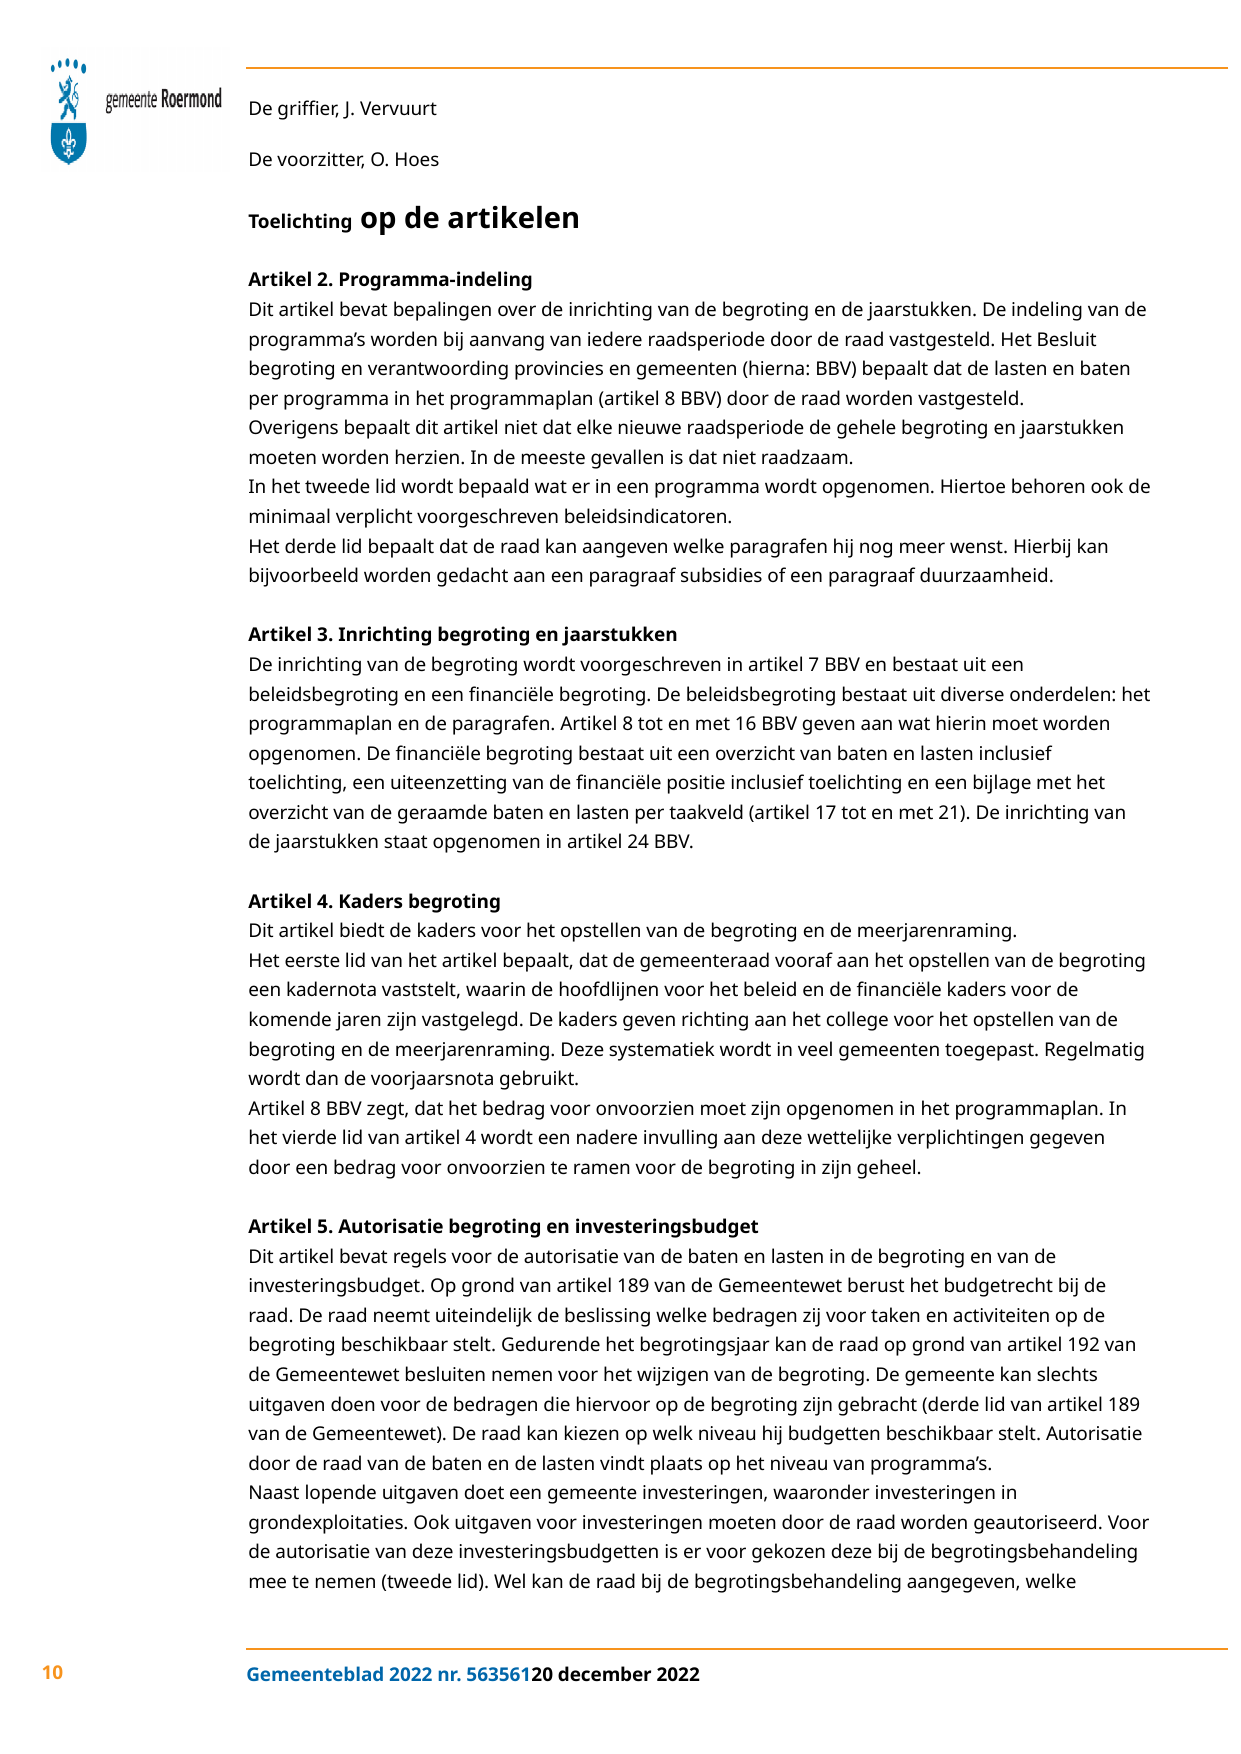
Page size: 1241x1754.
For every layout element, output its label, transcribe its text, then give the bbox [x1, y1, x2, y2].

text De voorzitter, O. Hoes [248, 146, 1152, 172]
text Artikel 2. Programma-indeling [248, 267, 1152, 292]
text Dit artikel bevat regels voor de autorisatie van de baten en lasten in de begroting en van de investeringsbudget. Op grond van artikel 189 van de Gemeentewet berust het budgetrecht bij de raad. De raad neemt uiteindelijk de beslissing welke bedragen zij voor taken en activiteiten op de begroting beschikbaar stelt. Gedurende het begrotingsjaar kan de raad op grond van artikel 192 van de Gemeentewet besluiten nemen voor het wijzigen van de begroting. De gemeente kan slechts uitgaven doen voor de bedragen die hiervoor op de begroting zijn gebracht (derde lid van artikel 189 van de Gemeentewet). De raad kan kiezen op welk niveau hij budgetten beschikbaar stelt. Autorisatie door de raad van de baten en de lasten vindt plaats op het niveau van programma’s. [248, 1243, 1152, 1476]
text Artikel 4. Kaders begroting [248, 888, 1152, 913]
text Het eerste lid van het artikel bepaalt, dat de gemeenteraad vooraf aan het opstellen van de begroting een kadernota vaststelt, waarin de hoofdlijnen voor het beleid en de financiële kaders voor de komende jaren zijn vastgelegd. De kaders geven richting aan het college voor het opstellen van de begroting en de meerjarenraming. Deze systematiek wordt in veel gemeenten toegepast. Regelmatig wordt dan de voorjaarsnota gebruikt. [248, 947, 1152, 1091]
text In het tweede lid wordt bepaald wat er in een programma wordt opgenomen. Hiertoe behoren ook de minimaal verplicht voorgeschreven beleidsindicatoren. [248, 474, 1152, 529]
text Overigens bepaalt dit artikel niet dat elke nieuwe raadsperiode de gehele begroting en jaarstukken moeten worden herzien. In de meeste gevallen is dat niet raadzaam. [248, 414, 1152, 470]
text Artikel 3. Inrichting begroting en jaarstukken [248, 622, 1152, 647]
text Het derde lid bepaalt dat de raad kan aangeven welke paragrafen hij nog meer wenst. Hierbij kan bijvoorbeeld worden gedacht aan een paragraaf subsidies of een paragraaf duurzaamheid. [248, 533, 1152, 588]
text Dit artikel biedt de kaders voor het opstellen van de begroting en de meerjarenraming. [248, 917, 1152, 943]
text Naast lopende uitgaven doet een gemeente investeringen, waaronder investeringen in grondexploitaties. Ook uitgaven voor investeringen moeten door de raad worden geautoriseerd. Voor de autorisatie van deze investeringsbudgetten is er voor gekozen deze bij de begrotingsbehandeling mee te nemen (tweede lid). Wel kan de raad bij de begrotingsbehandeling aangegeven, welke [248, 1479, 1152, 1594]
text Artikel 8 BBV zegt, dat het bedrag voor onvoorzien moet zijn opgenomen in het programmaplan. In het vierde lid van artikel 4 wordt een nadere invulling aan deze wettelijke verplichtingen gegeven door een bedrag voor onvoorzien te ramen voor de begroting in zijn geheel. [248, 1095, 1152, 1180]
text Toelichting op de artikelen [248, 198, 1152, 237]
text De inrichting van de begroting wordt voorgeschreven in artikel 7 BBV en bestaat uit een beleidsbegroting en een financiële begroting. De beleidsbegroting bestaat uit diverse onderdelen: het programmaplan en de paragrafen. Artikel 8 tot en met 16 BBV geven aan wat hierin moet worden opgenomen. De financiële begroting bestaat uit een overzicht van baten en lasten inclusief toelichting, een uiteenzetting van de financiële positie inclusief toelichting en een bijlage met het overzicht van de geraamde baten en lasten per taakveld (artikel 17 tot en met 21). De inrichting van de jaarstukken staat opgenomen in artikel 24 BBV. [248, 651, 1152, 854]
text Artikel 5. Autorisatie begroting en investeringsbudget [248, 1213, 1152, 1239]
text Dit artikel bevat bepalingen over de inrichting van de begroting en de jaarstukken. De indeling van de programma’s worden bij aanvang van iedere raadsperiode door de raad vastgesteld. Het Besluit begroting en verantwoording provincies en gemeenten (hierna: BBV) bepaalt dat de lasten en baten per programma in het programmaplan (artikel 8 BBV) door de raad worden vastgesteld. [248, 296, 1152, 411]
picture [41, 47, 231, 172]
text De griffier, J. Vervuurt [248, 95, 1152, 121]
